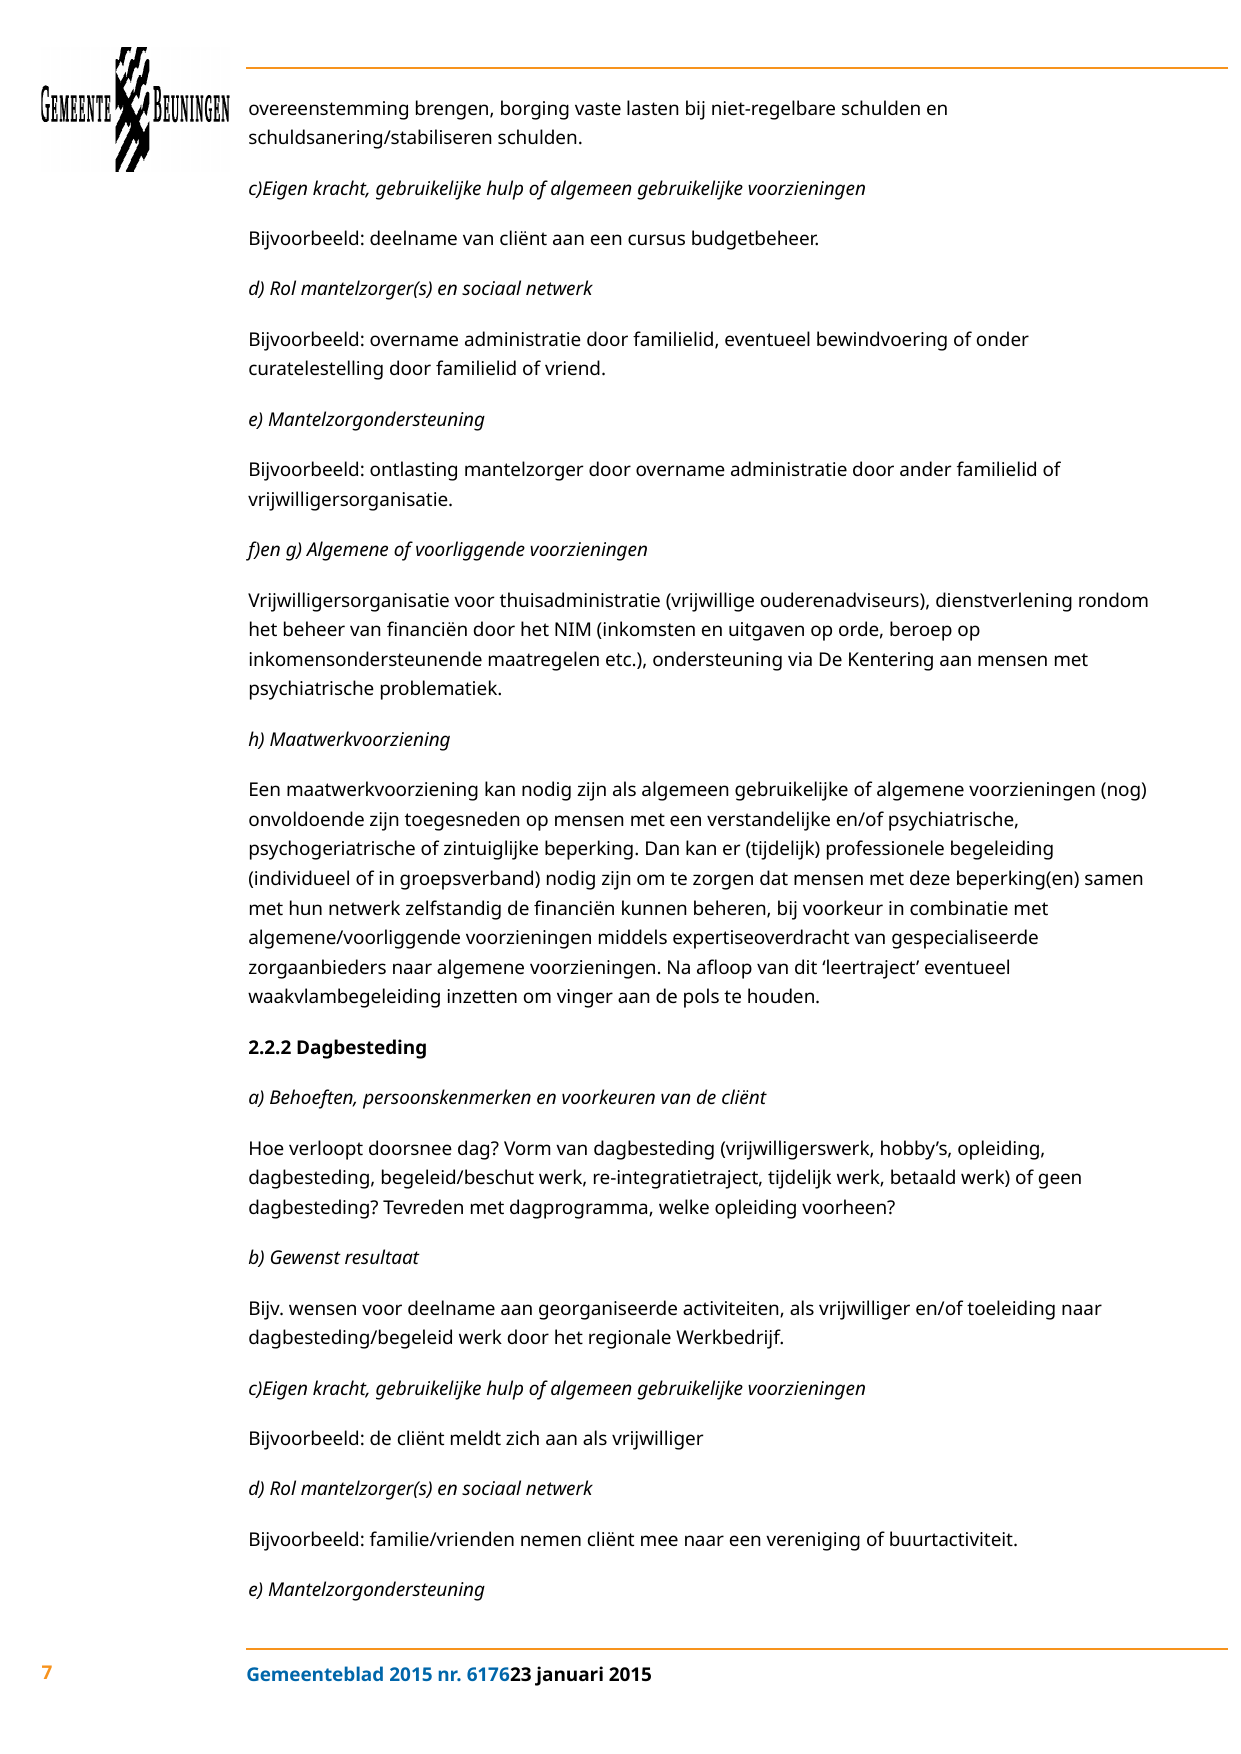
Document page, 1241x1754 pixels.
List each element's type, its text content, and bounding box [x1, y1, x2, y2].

text Bijvoorbeeld: ontlasting mantelzorger door overname administratie door ander familielid of vrijwilligersorganisatie. [248, 456, 1152, 512]
text Bijvoorbeeld: familie/vrienden nemen cliënt mee naar een vereniging of buurtactiviteit. [248, 1526, 1152, 1552]
picture [41, 47, 231, 172]
text b) Gewenst resultaat [248, 1244, 1152, 1270]
text Vrijwilligersorganisatie voor thuisadministratie (vrijwillige ouderenadviseurs), dienstverlening rondom het beheer van financiën door het NIM (inkomsten en uitgaven op orde, beroep op inkomensondersteunende maatregelen etc.), ondersteuning via De Kentering aan mensen met psychiatrische problematiek. [248, 587, 1152, 701]
text Hoe verloopt doorsnee dag? Vorm van dagbesteding (vrijwilligerswerk, hobby’s, opleiding, dagbesteding, begeleid/beschut werk, re-integratietraject, tijdelijk werk, betaald werk) of geen dagbesteding? Tevreden met dagprogramma, welke opleiding voorheen? [248, 1135, 1152, 1220]
text e) Mantelzorgondersteuning [248, 406, 1152, 432]
text 2.2.2 Dagbesteding [248, 1034, 1152, 1060]
text d) Rol mantelzorger(s) en sociaal netwerk [248, 276, 1152, 301]
text c)Eigen kracht, gebruikelijke hulp of algemeen gebruikelijke voorzieningen [248, 175, 1152, 201]
text Een maatwerkvoorziening kan nodig zijn als algemeen gebruikelijke of algemene voorzieningen (nog) onvoldoende zijn toegesneden op mensen met een verstandelijke en/of psychiatrische, psychogeriatrische of zintuiglijke beperking. Dan kan er (tijdelijk) professionele begeleiding (individueel of in groepsverband) nodig zijn om te zorgen dat mensen met deze beperking(en) samen met hun netwerk zelfstandig de financiën kunnen beheren, bij voorkeur in combinatie met algemene/voorliggende voorzieningen middels expertiseoverdracht van gespecialiseerde zorgaanbieders naar algemene voorzieningen. Na afloop van dit ‘leertraject’ eventueel waakvlambegeleiding inzetten om vinger aan de pols te houden. [248, 776, 1152, 1009]
text f)en g) Algemene of voorliggende voorzieningen [248, 536, 1152, 562]
text e) Mantelzorgondersteuning [248, 1576, 1152, 1602]
text Bijvoorbeeld: deelname van cliënt aan een cursus budgetbeheer. [248, 225, 1152, 251]
text Bijvoorbeeld: overname administratie door familielid, eventueel bewindvoering of onder curatelestelling door familielid of vriend. [248, 326, 1152, 381]
text h) Maatwerkvoorziening [248, 726, 1152, 752]
text overeenstemming brengen, borging vaste lasten bij niet-regelbare schulden en schuldsanering/stabiliseren schulden. [248, 95, 1152, 150]
text Bijv. wensen voor deelname aan georganiseerde activiteiten, als vrijwilliger en/of toeleiding naar dagbesteding/begeleid werk door het regionale Werkbedrijf. [248, 1295, 1152, 1350]
text d) Rol mantelzorger(s) en sociaal netwerk [248, 1476, 1152, 1501]
text a) Behoeften, persoonskenmerken en voorkeuren van de cliënt [248, 1084, 1152, 1110]
text Bijvoorbeeld: de cliënt meldt zich aan als vrijwilliger [248, 1425, 1152, 1451]
text c)Eigen kracht, gebruikelijke hulp of algemeen gebruikelijke voorzieningen [248, 1375, 1152, 1401]
